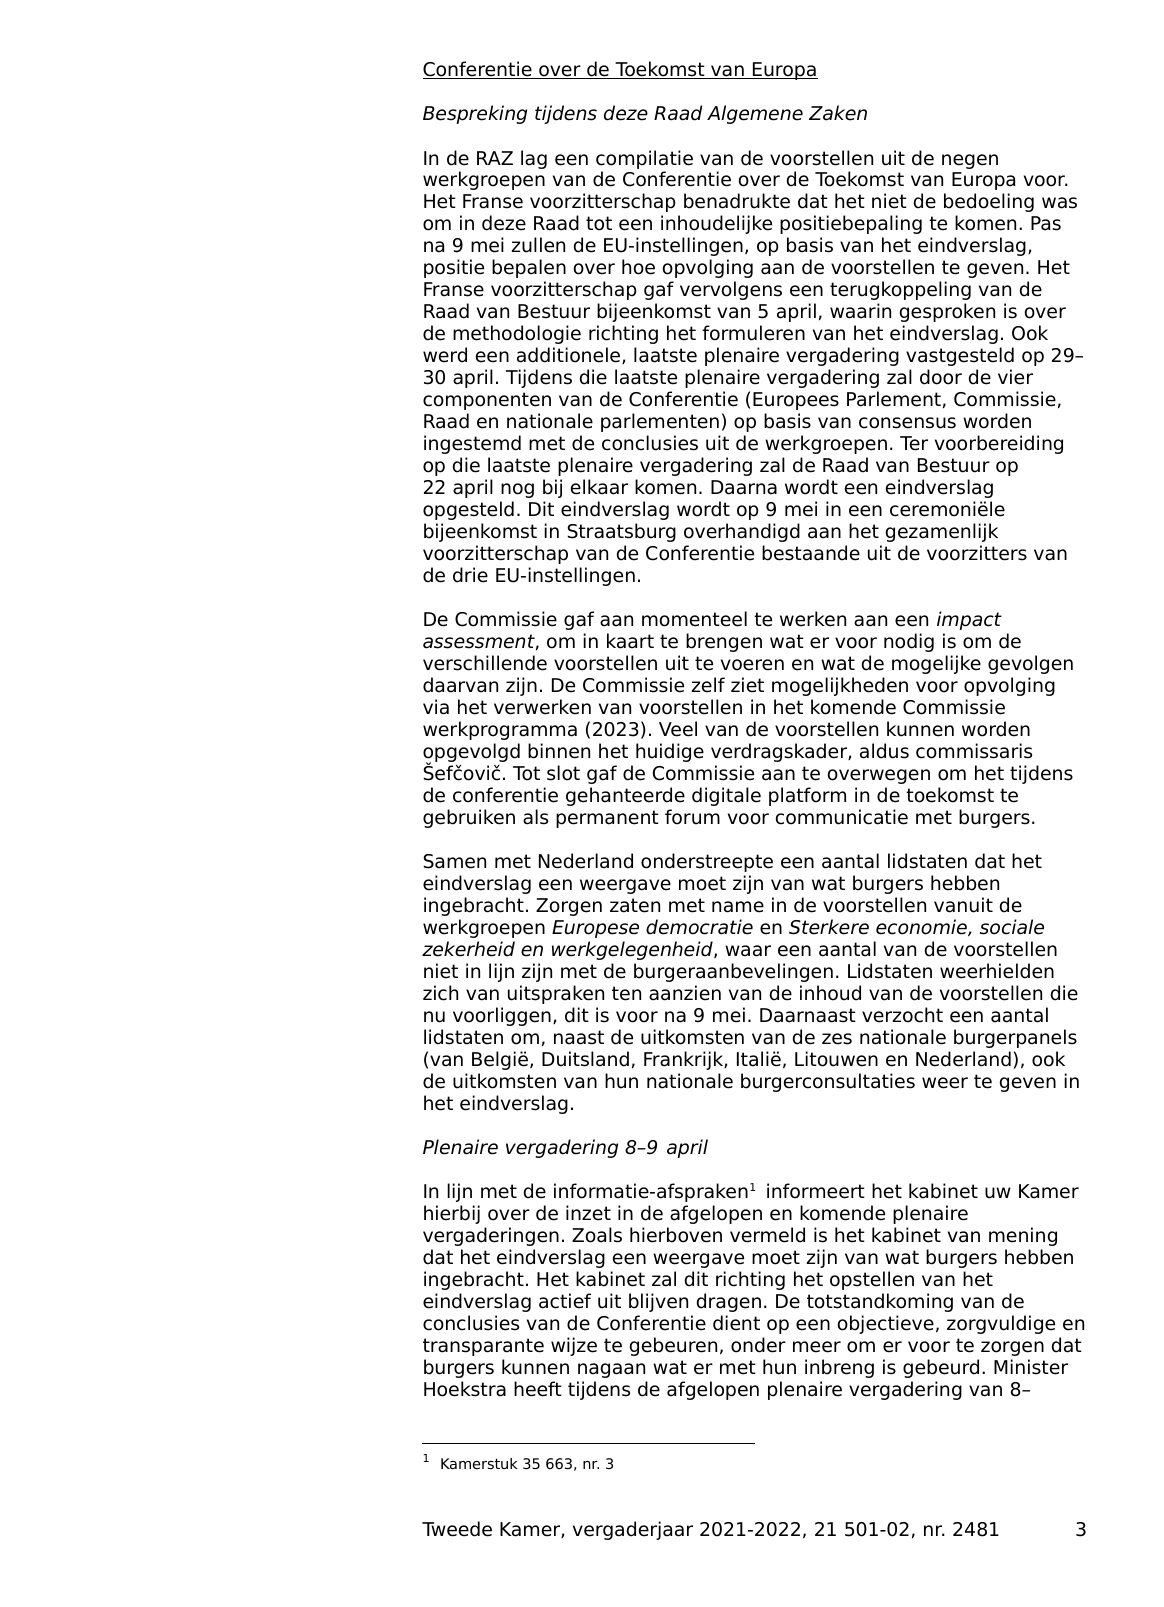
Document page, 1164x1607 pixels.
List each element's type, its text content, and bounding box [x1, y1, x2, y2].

text In de RAZ lag een compilatie van de voorstellen uit de negen werkgroepen van de Conferentie over de Toekomst van Europa voor. Het Franse voorzitterschap benadrukte dat het niet de bedoeling was om in deze Raad tot een inhoudelijke positiebepaling te komen. Pas na 9 mei zullen de EU-instellingen, op basis van het eindverslag, positie bepalen over hoe opvolging aan de voorstellen te geven. Het Franse voorzitterschap gaf vervolgens een terugkoppeling van de Raad van Bestuur bijeenkomst van 5 april, waarin gesproken is over de methodologie richting het formuleren van het eindverslag. Ook werd een additionele, laatste plenaire vergadering vastgesteld op 29–30 april. Tijdens die laatste plenaire vergadering zal door de vier componenten van de Conferentie (Europees Parlement, Commissie, Raad en nationale parlementen) op basis van consensus worden ingestemd met de conclusies uit de werkgroepen. Ter voorbereiding op die laatste plenaire vergadering zal de Raad van Bestuur op 22 april nog bij elkaar komen. Daarna wordt een eindverslag opgesteld. Dit eindverslag wordt op 9 mei in een ceremoniële bijeenkomst in Straatsburg overhandigd aan het gezamenlijk voorzitterschap van de Conferentie bestaande uit de voorzitters van de drie EU-instellingen. [422, 147, 1087, 587]
text In lijn met de informatie-afspraken informeert het kabinet uw Kamer hierbij over de inzet in de afgelopen en komende plenaire vergaderingen. Zoals hierboven vermeld is het kabinet van mening dat het eindverslag een weergave moet zijn van wat burgers hebben ingebracht. Het kabinet zal dit richting het opstellen van het eindverslag actief uit blijven dragen. De totstandkoming van de conclusies van de Conferentie dient op een objectieve, zorgvuldige en transparante wijze te gebeuren, onder meer om er voor te zorgen dat burgers kunnen nagaan wat er met hun inbreng is gebeurd. Minister Hoekstra heeft tijdens de afgelopen plenaire vergadering van 8– [422, 1181, 1087, 1401]
text Samen met Nederland onderstreepte een aantal lidstaten dat het eindverslag een weergave moet zijn van wat burgers hebben ingebracht. Zorgen zaten met name in de voorstellen vanuit de werkgroepen Europese democratie en Sterkere economie, sociale zekerheid en werkgelegenheid, waar een aantal van de voorstellen niet in lijn zijn met de burgeraanbevelingen. Lidstaten weerhielden zich van uitspraken ten aanzien van de inhoud van de voorstellen die nu voorliggen, dit is voor na 9 mei. Daarnaast verzocht een aantal lidstaten om, naast de uitkomsten van de zes nationale burgerpanels (van België, Duitsland, Frankrijk, Italië, Litouwen en Nederland), ook de uitkomsten van hun nationale burgerconsultaties weer te geven in het eindverslag. [422, 851, 1087, 1115]
subtitle Plenaire vergadering 8–9 april [422, 1137, 1087, 1159]
subtitle Bespreking tijdens deze Raad Algemene Zaken [422, 103, 1087, 125]
text De Commissie gaf aan momenteel te werken aan een impact assessment, om in kaart te brengen wat er voor nodig is om de verschillende voorstellen uit te voeren en wat de mogelijke gevolgen daarvan zijn. De Commissie zelf ziet mogelijkheden voor opvolging via het verwerken van voorstellen in het komende Commissie werkprogramma (2023). Veel van de voorstellen kunnen worden opgevolgd binnen het huidige verdragskader, aldus commissaris Šefčovič. Tot slot gaf de Commissie aan te overwegen om het tijdens de conferentie gehanteerde digitale platform in de toekomst te gebruiken als permanent forum voor communicatie met burgers. [422, 609, 1087, 829]
text Kamerstuk 35 663, nr. 3 [422, 1452, 1087, 1474]
subtitle Conferentie over de Toekomst van Europa [422, 59, 1087, 81]
